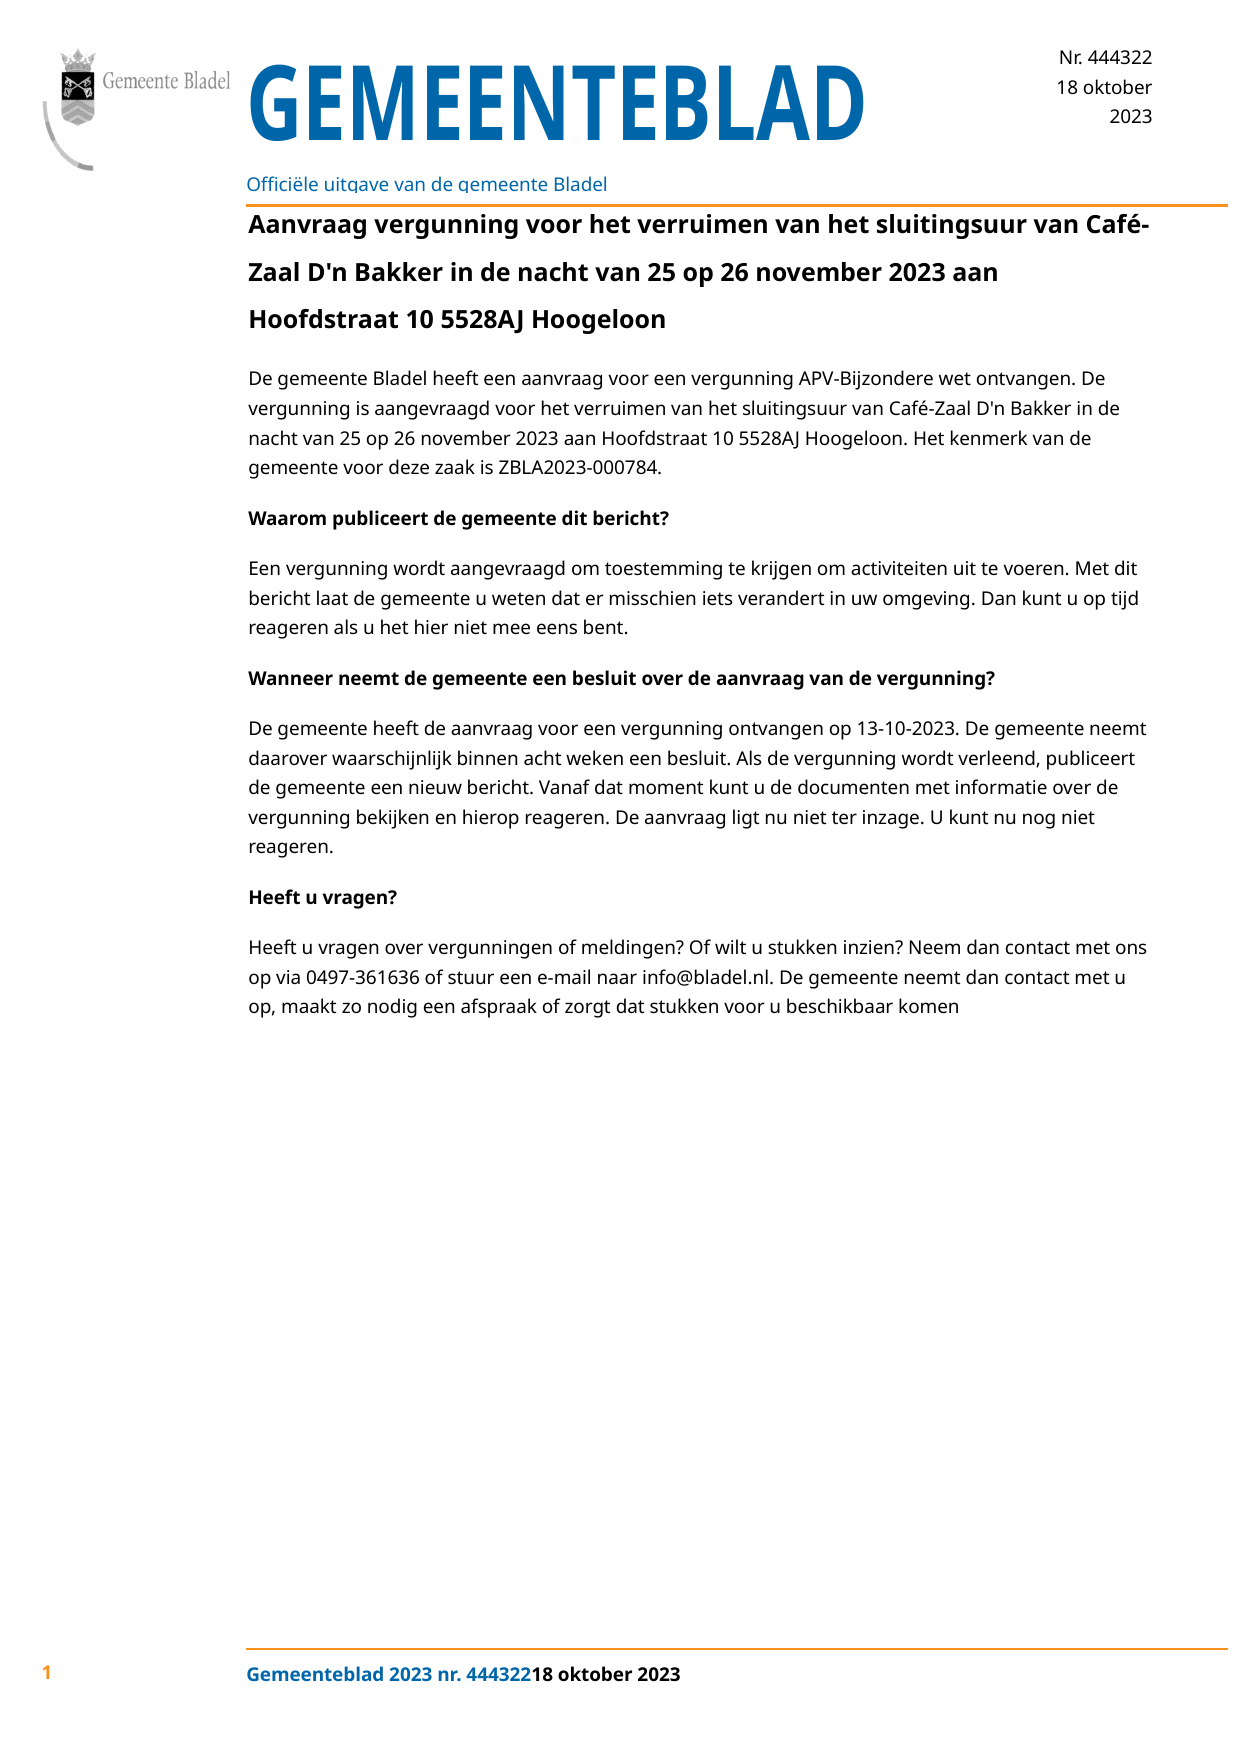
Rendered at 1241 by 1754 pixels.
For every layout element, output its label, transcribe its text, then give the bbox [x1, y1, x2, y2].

text Aanvraag vergunning voor het verruimen van het sluitingsuur van Café-Zaal D'n Bakker in de nacht van 25 op 26 november 2023 aan Hoofdstraat 10 5528AJ Hoogeloon [248, 207, 1152, 336]
picture [41, 47, 231, 172]
text Heeft u vragen over vergunningen of meldingen? Of wilt u stukken inzien? Neem dan contact met ons op via 0497-361636 of stuur een e-mail naar info@bladel.nl. De gemeente neemt dan contact met u op, maakt zo nodig een afspraak of zorgt dat stukken voor u beschikbaar komen [248, 934, 1152, 1019]
text Een vergunning wordt aangevraagd om toestemming te krijgen om activiteiten uit te voeren. Met dit bericht laat de gemeente u weten dat er misschien iets verandert in uw omgeving. Dan kunt u op tijd reageren als u het hier niet mee eens bent. [248, 555, 1152, 640]
text Waarom publiceert de gemeente dit bericht? [248, 505, 1152, 530]
text Wanneer neemt de gemeente een besluit over de aanvraag van de vergunning? [248, 665, 1152, 690]
text De gemeente Bladel heeft een aanvraag voor een vergunning APV-Bijzondere wet ontvangen. De vergunning is aangevraagd voor het verruimen van het sluitingsuur van Café-Zaal D'n Bakker in de nacht van 25 op 26 november 2023 aan Hoofdstraat 10 5528AJ Hoogeloon. Het kenmerk van de gemeente voor deze zaak is ZBLA2023-000784. [248, 366, 1152, 480]
text Heeft u vragen? [248, 884, 1152, 909]
text De gemeente heeft de aanvraag voor een vergunning ontvangen op 13-10-2023. De gemeente neemt daarover waarschijnlijk binnen acht weken een besluit. Als de vergunning wordt verleend, publiceert de gemeente een nieuw bericht. Vanaf dat moment kunt u de documenten met informatie over de vergunning bekijken en hierop reageren. De aanvraag ligt nu niet ter inzage. U kunt nu nog niet reageren. [248, 715, 1152, 859]
